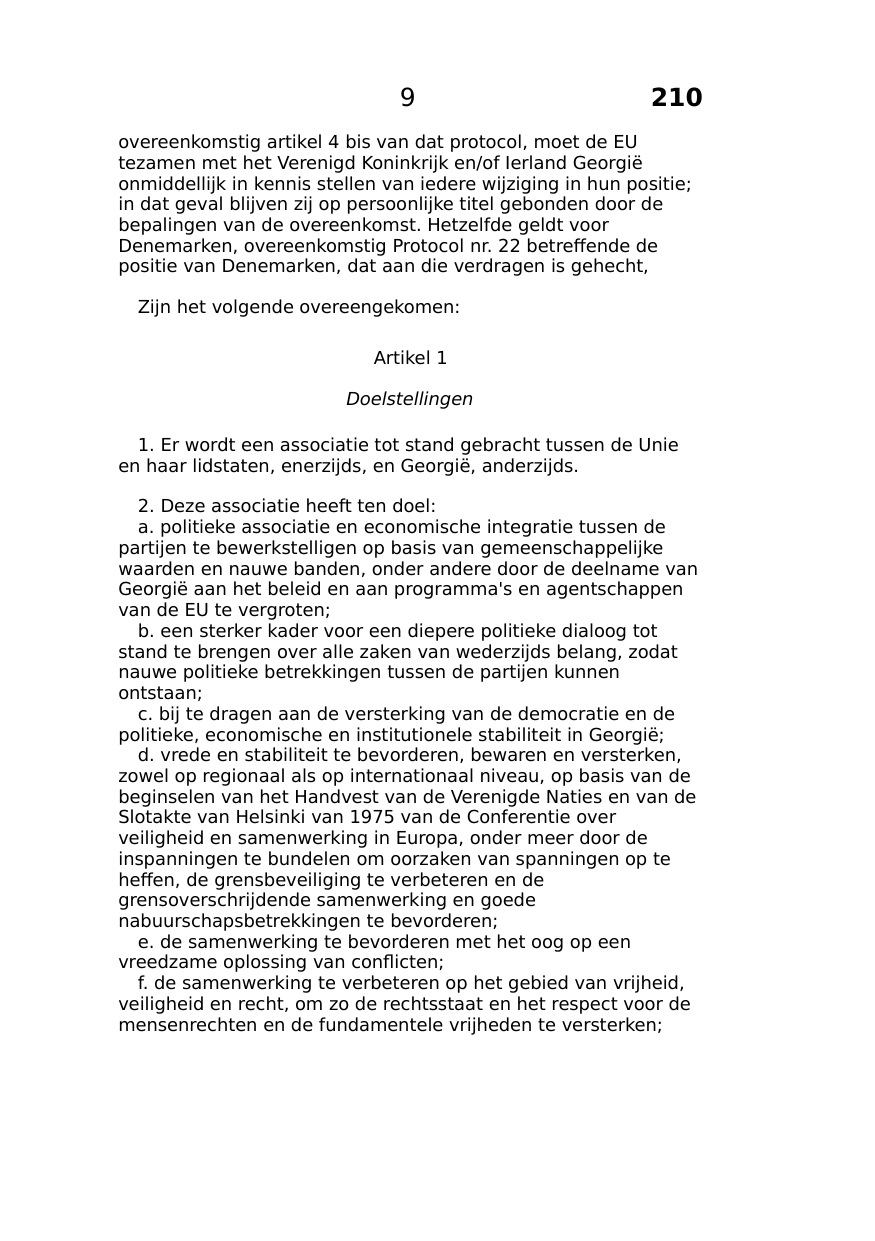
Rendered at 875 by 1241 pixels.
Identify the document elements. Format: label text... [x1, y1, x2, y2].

text f. de samenwerking te verbeteren op het gebied van vrijheid, veiligheid en recht, om zo de rechtsstaat en het respect voor de mensenrechten en de fundamentele vrijheden te versterken; [118, 973, 703, 1035]
text 2. Deze associatie heeft ten doel: [118, 496, 703, 517]
text e. de samenwerking te bevorderen met het oog op een vreedzame oplossing van conflicten; [118, 932, 703, 973]
text b. een sterker kader voor een diepere politieke dialoog tot stand te brengen over alle zaken van wederzijds belang, zodat nauwe politieke betrekkingen tussen de partijen kunnen ontstaan; [118, 621, 703, 704]
text 1. Er wordt een associatie tot stand gebracht tussen de Unie en haar lidstaten, enerzijds, en Georgië, anderzijds. [118, 435, 703, 476]
text overeenkomstig artikel 4 bis van dat protocol, moet de EU tezamen met het Verenigd Koninkrijk en/of Ierland Georgië onmiddellijk in kennis stellen van iedere wijziging in hun positie; in dat geval blijven zij op persoonlijke titel gebonden door de bepalingen van de overeenkomst. Hetzelfde geldt voor Denemarken, overeenkomstig Protocol nr. 22 betreffende de positie van Denemarken, dat aan die verdragen is gehecht, [118, 132, 703, 277]
text c. bij te dragen aan de versterking van de democratie en de politieke, economische en institutionele stabiliteit in Georgië; [118, 704, 703, 745]
subtitle Artikel 1 Doelstellingen [118, 348, 703, 410]
text d. vrede en stabiliteit te bevorderen, bewaren en versterken, zowel op regionaal als op internationaal niveau, op basis van de beginselen van het Handvest van de Verenigde Naties en van de Slotakte van Helsinki van 1975 van de Conferentie over veiligheid en samenwerking in Europa, onder meer door de inspanningen te bundelen om oorzaken van spanningen op te heffen, de grensbeveiliging te verbeteren en de grensoverschrijdende samenwerking en goede nabuurschapsbetrekkingen te bevorderen; [118, 745, 703, 932]
text a. politieke associatie en economische integratie tussen de partijen te bewerkstelligen op basis van gemeenschappelijke waarden en nauwe banden, onder andere door de deelname van Georgië aan het beleid en aan programma's en agentschappen van de EU te vergroten; [118, 517, 703, 621]
text Zijn het volgende overeengekomen: [118, 297, 703, 318]
